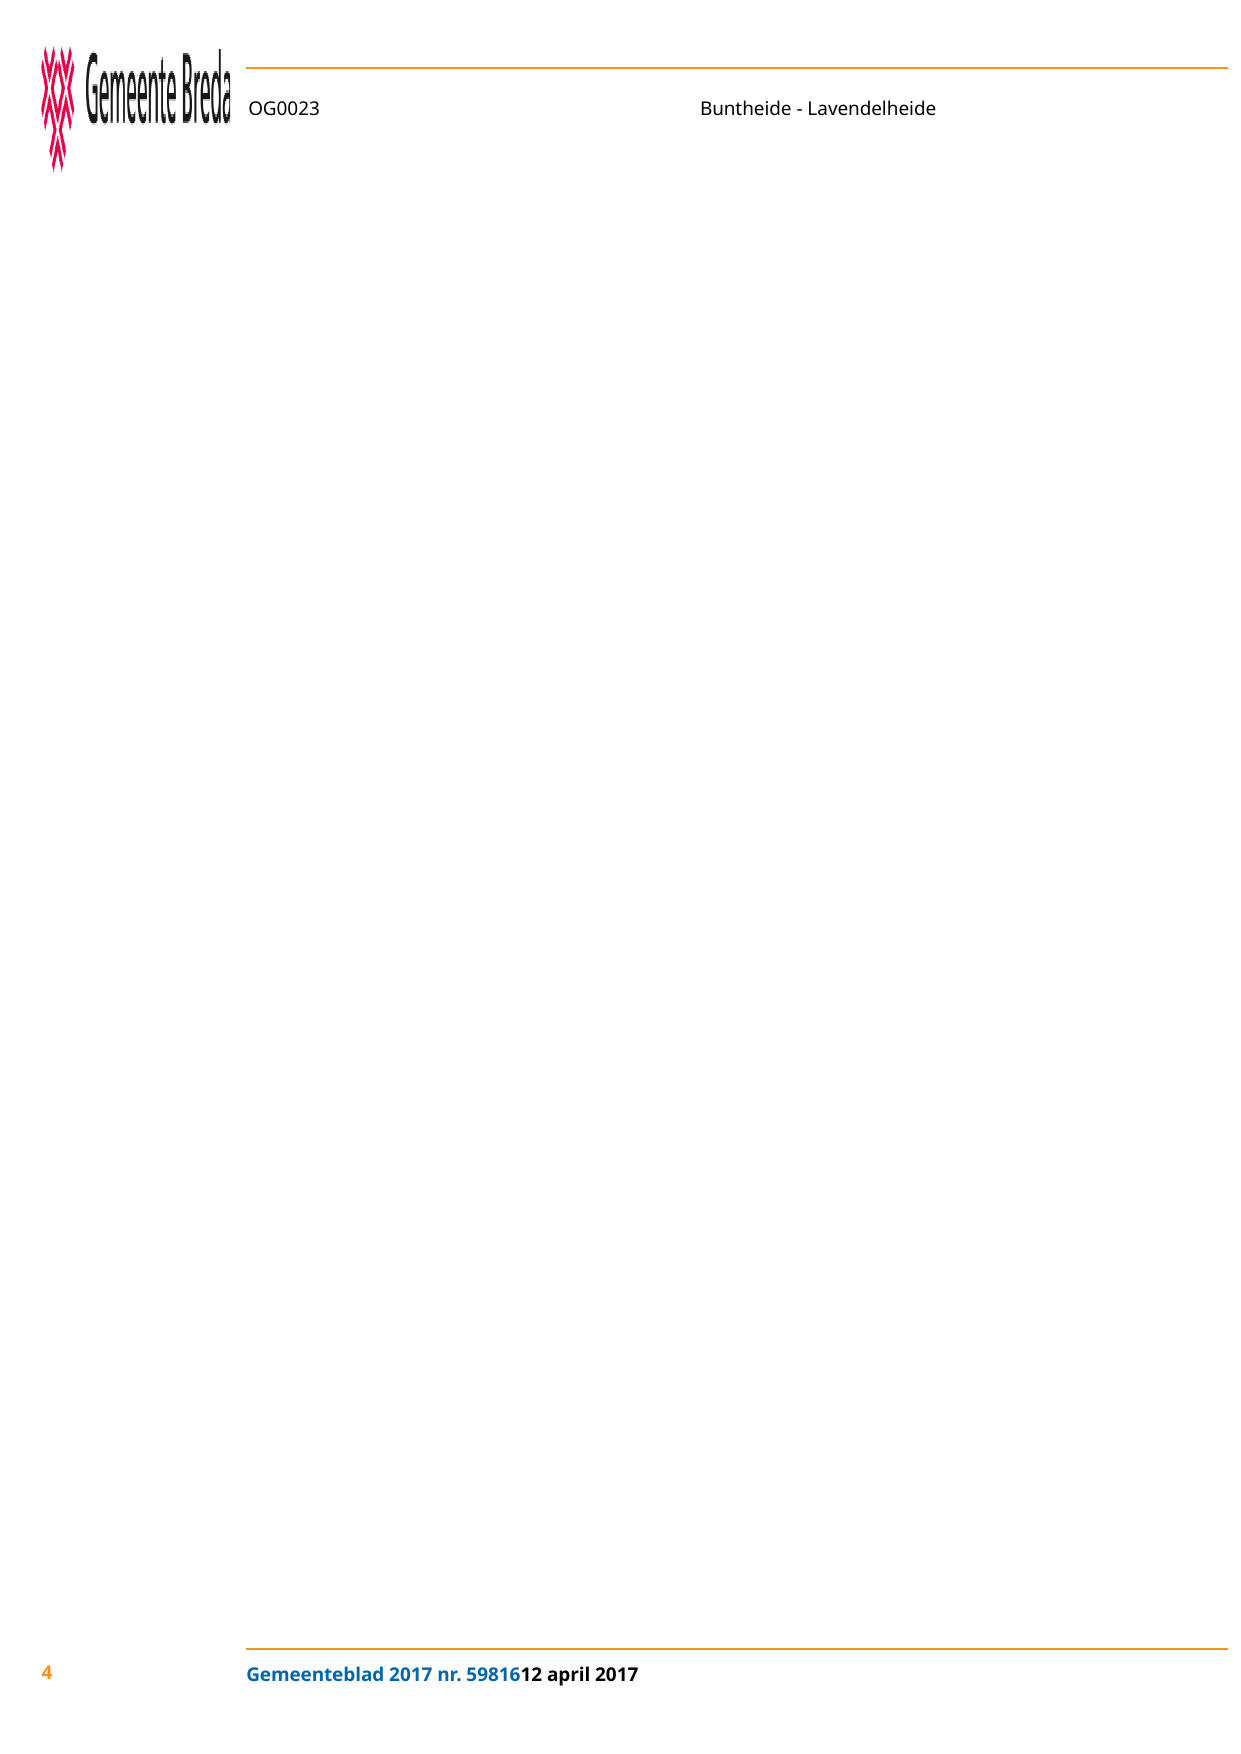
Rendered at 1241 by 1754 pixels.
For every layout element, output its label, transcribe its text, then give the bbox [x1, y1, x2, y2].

table_header OG0023 [248, 95, 700, 121]
table_header Buntheide - Lavendelheide [700, 95, 1152, 121]
picture [41, 47, 231, 172]
